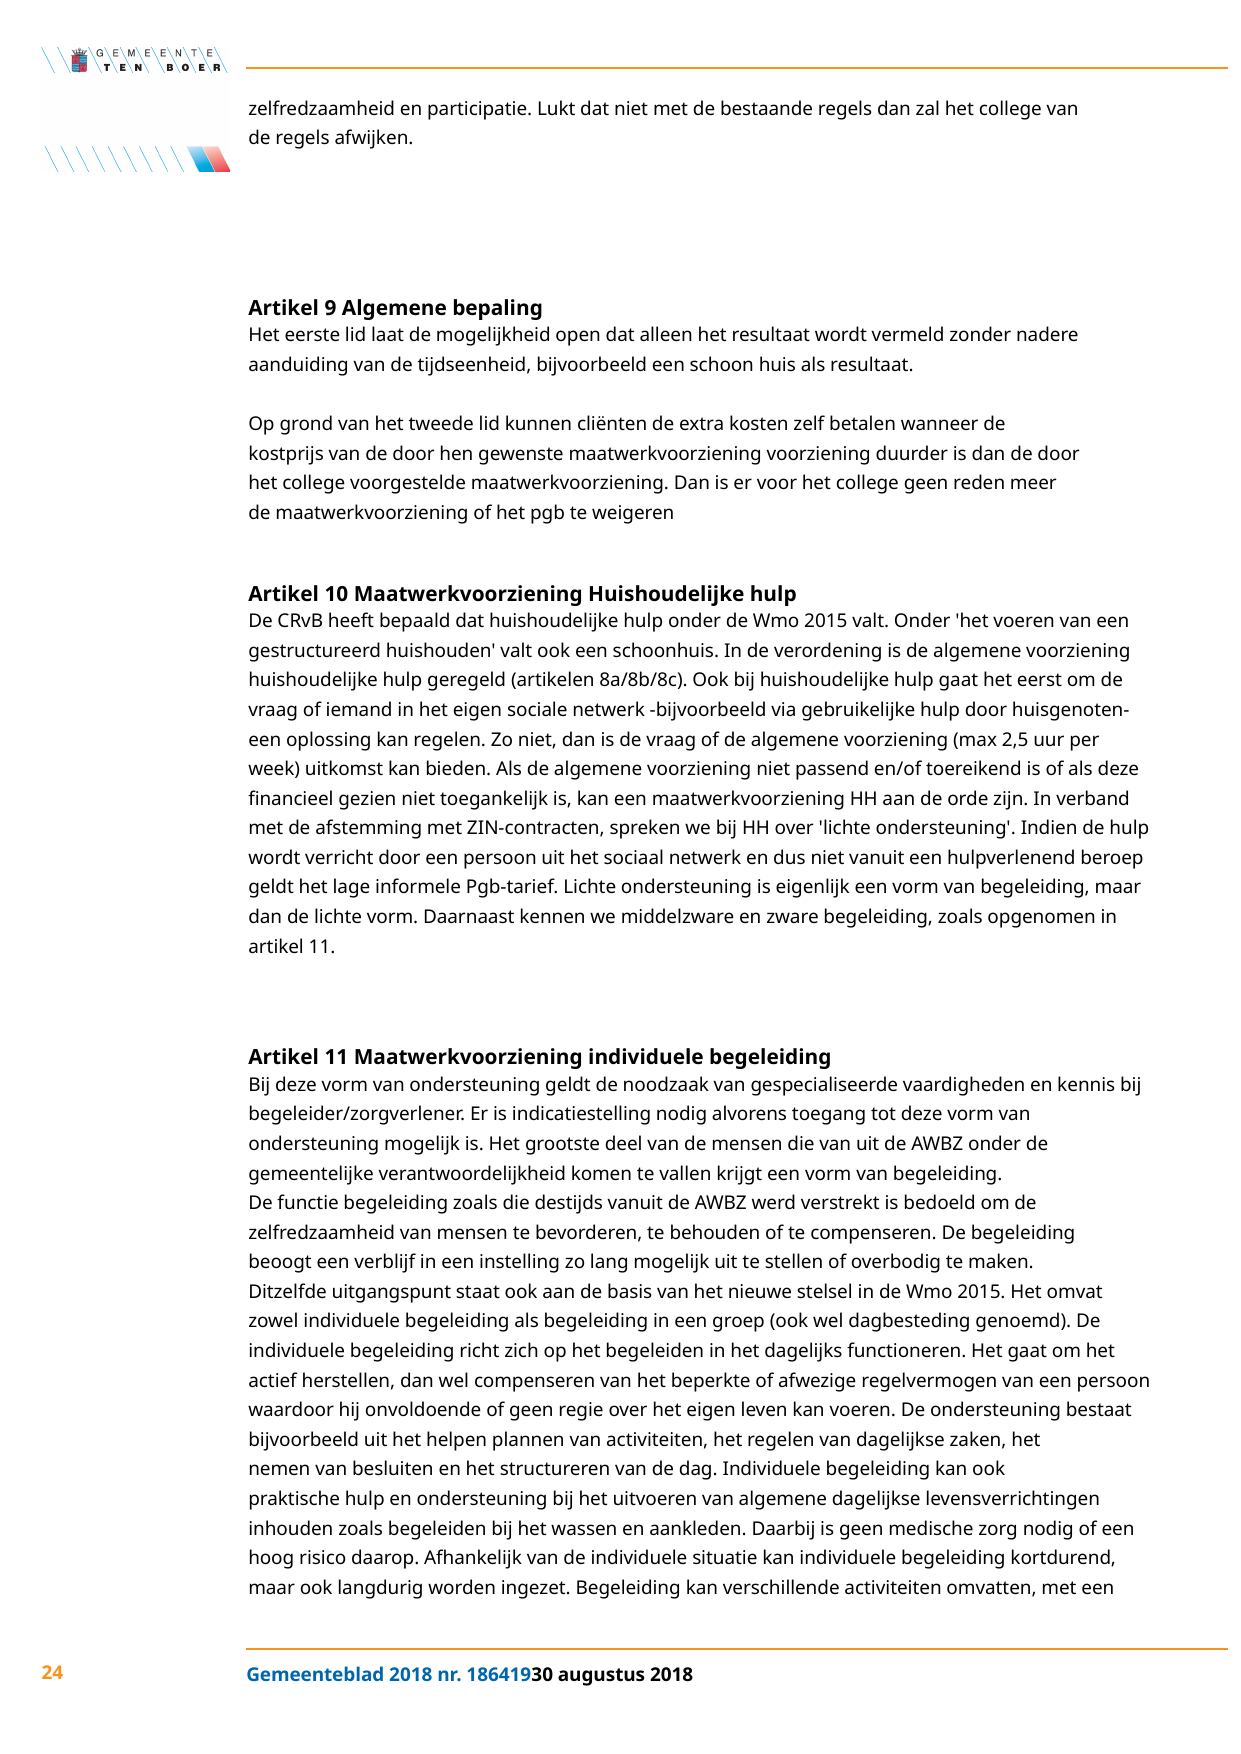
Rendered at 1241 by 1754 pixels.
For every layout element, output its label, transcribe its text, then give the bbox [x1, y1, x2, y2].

text Artikel 10 Maatwerkvoorziening Huishoudelijke hulp [248, 579, 1152, 607]
text De functie begeleiding zoals die destijds vanuit de AWBZ werd verstrekt is bedoeld om de [248, 1189, 1152, 1215]
text kostprijs van de door hen gewenste maatwerkvoorziening voorziening duurder is dan de door [248, 440, 1152, 466]
text Het eerste lid laat de mogelijkheid open dat alleen het resultaat wordt vermeld zonder nadere [248, 322, 1152, 347]
text zelfredzaamheid en participatie. Lukt dat niet met de bestaande regels dan zal het college van [248, 95, 1152, 121]
text Bij deze vorm van ondersteuning geldt de noodzaak van gespecialiseerde vaardigheden en kennis bij begeleider/zorgverlener. Er is indicatiestelling nodig alvorens toegang tot deze vorm van ondersteuning mogelijk is. Het grootste deel van de mensen die van uit de AWBZ onder de gemeentelijke verantwoordelijkheid komen te vallen krijgt een vorm van begeleiding. [248, 1071, 1152, 1185]
text de regels afwijken. [248, 124, 1152, 150]
picture [41, 47, 231, 172]
text De CRvB heeft bepaald dat huishoudelijke hulp onder de Wmo 2015 valt. Onder 'het voeren van een gestructureerd huishouden' valt ook een schoonhuis. In de verordening is de algemene voorziening huishoudelijke hulp geregeld (artikelen 8a/8b/8c). Ook bij huishoudelijke hulp gaat het eerst om de vraag of iemand in het eigen sociale netwerk -bijvoorbeeld via gebruikelijke hulp door huisgenoten- een oplossing kan regelen. Zo niet, dan is de vraag of de algemene voorziening (max 2,5 uur per week) uitkomst kan bieden. Als de algemene voorziening niet passend en/of toereikend is of als deze financieel gezien niet toegankelijk is, kan een maatwerkvoorziening HH aan de orde zijn. In verband met de afstemming met ZIN-contracten, spreken we bij HH over 'lichte ondersteuning'. Indien de hulp wordt verricht door een persoon uit het sociaal netwerk en dus niet vanuit een hulpverlenend beroep geldt het lage informele Pgb-tarief. Lichte ondersteuning is eigenlijk een vorm van begeleiding, maar dan de lichte vorm. Daarnaast kennen we middelzware en zware begeleiding, zoals opgenomen in artikel 11. [248, 607, 1152, 959]
text Op grond van het tweede lid kunnen cliënten de extra kosten zelf betalen wanneer de [248, 410, 1152, 436]
text Artikel 11 Maatwerkvoorziening individuele begeleiding [248, 1042, 1152, 1071]
text het college voorgestelde maatwerkvoorziening. Dan is er voor het college geen reden meer [248, 469, 1152, 495]
text aanduiding van de tijdseenheid, bijvoorbeeld een schoon huis als resultaat. [248, 351, 1152, 377]
text praktische hulp en ondersteuning bij het uitvoeren van algemene dagelijkse levensverrichtingen inhouden zoals begeleiden bij het wassen en aankleden. Daarbij is geen medische zorg nodig of een hoog risico daarop. Afhankelijk van de individuele situatie kan individuele begeleiding kortdurend, maar ook langdurig worden ingezet. Begeleiding kan verschillende activiteiten omvatten, met een [248, 1485, 1152, 1599]
text de maatwerkvoorziening of het pgb te weigeren [248, 499, 1152, 525]
text zelfredzaamheid van mensen te bevorderen, te behouden of te compenseren. De begeleiding [248, 1219, 1152, 1244]
text beoogt een verblijf in een instelling zo lang mogelijk uit te stellen of overbodig te maken. [248, 1248, 1152, 1274]
text Ditzelfde uitgangspunt staat ook aan de basis van het nieuwe stelsel in de Wmo 2015. Het omvat zowel individuele begeleiding als begeleiding in een groep (ook wel dagbesteding genoemd). De individuele begeleiding richt zich op het begeleiden in het dagelijks functioneren. Het gaat om het actief herstellen, dan wel compenseren van het beperkte of afwezige regelvermogen van een persoon waardoor hij onvoldoende of geen regie over het eigen leven kan voeren. De ondersteuning bestaat bijvoorbeeld uit het helpen plannen van activiteiten, het regelen van dagelijkse zaken, het [248, 1278, 1152, 1452]
text nemen van besluiten en het structureren van de dag. Individuele begeleiding kan ook [248, 1456, 1152, 1481]
text Artikel 9 Algemene bepaling [248, 293, 1152, 322]
